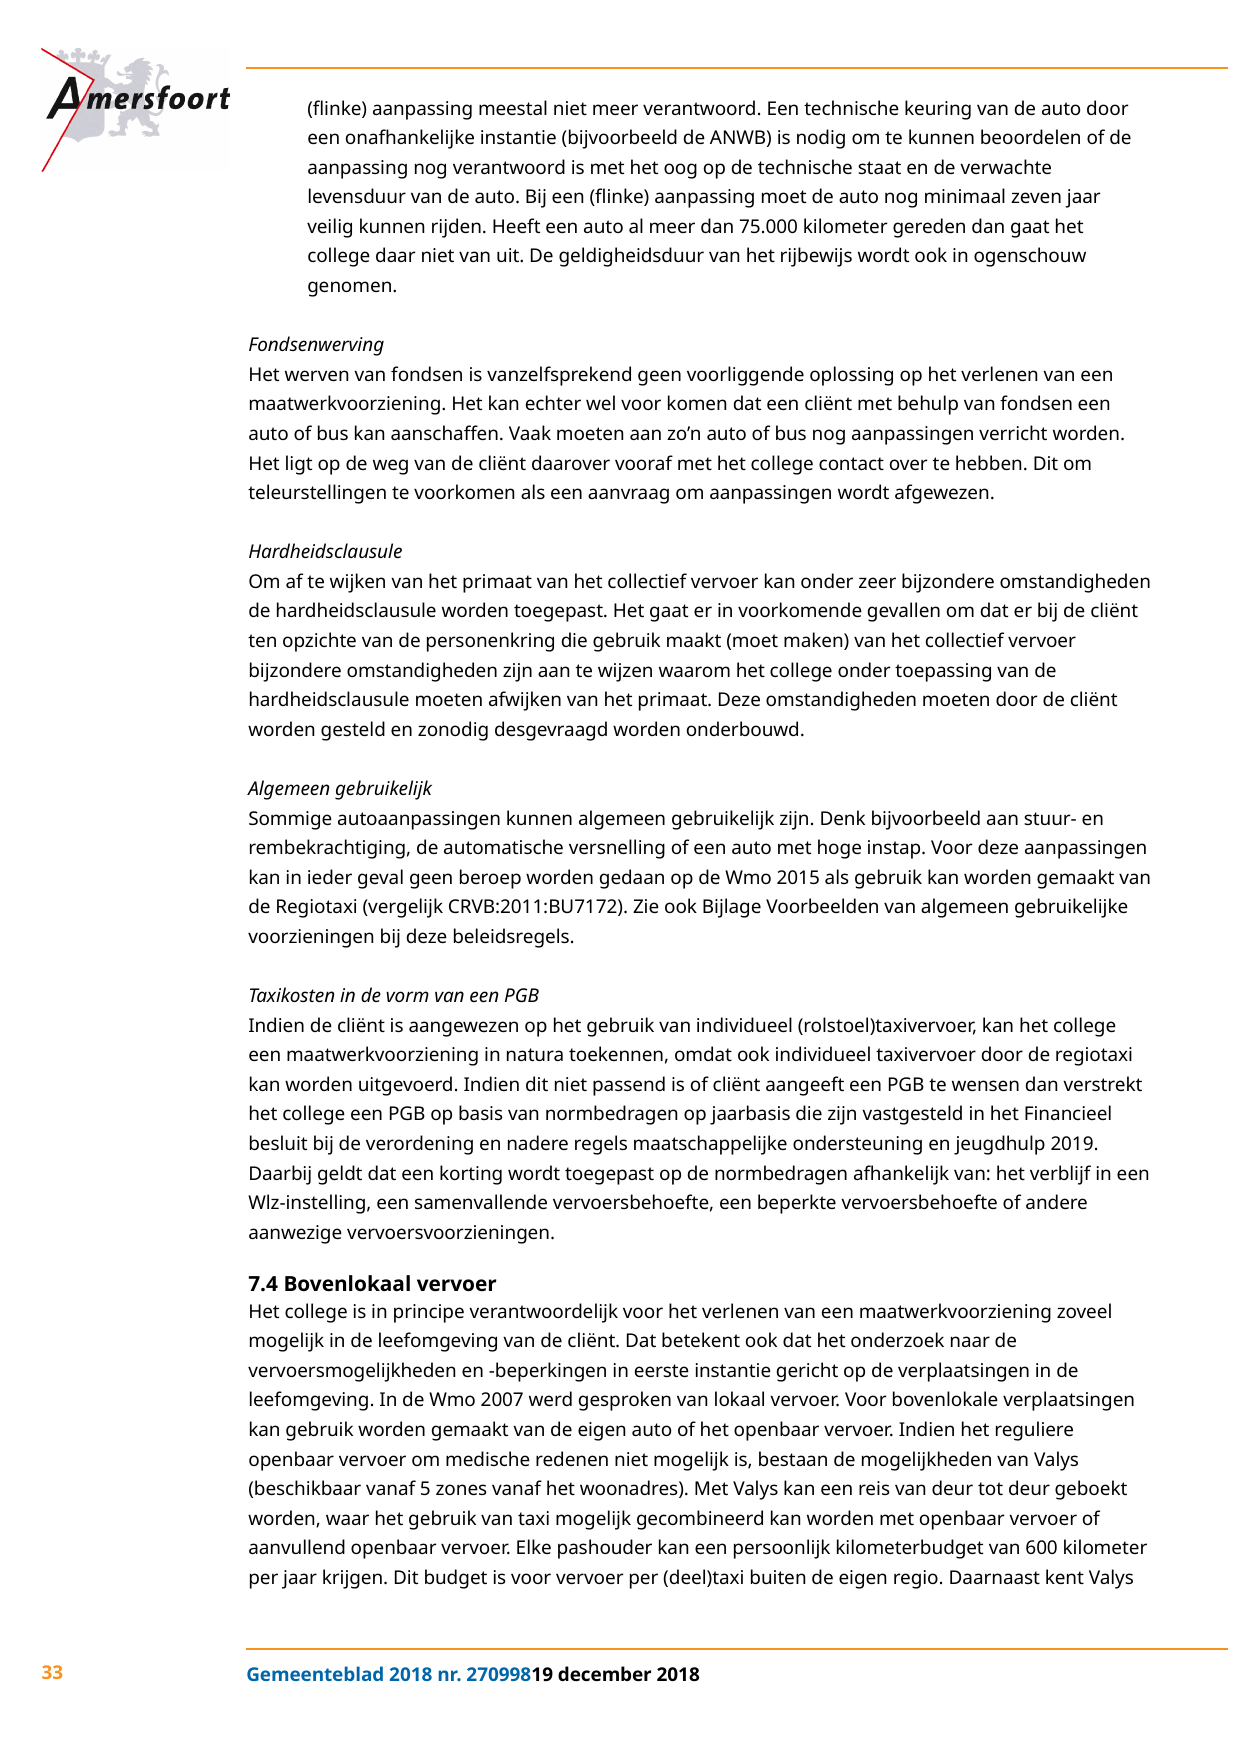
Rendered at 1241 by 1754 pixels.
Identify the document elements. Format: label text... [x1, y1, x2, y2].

text Om af te wijken van het primaat van het collectief vervoer kan onder zeer bijzondere omstandigheden de hardheidsclausule worden toegepast. Het gaat er in voorkomende gevallen om dat er bij de cliënt ten opzichte van de personenkring die gebruik maakt (moet maken) van het collectief vervoer bijzondere omstandigheden zijn aan te wijzen waarom het college onder toepassing van de hardheidsclausule moeten afwijken van het primaat. Deze omstandigheden moeten door de cliënt worden gesteld en zonodig desgevraagd worden onderbouwd. [248, 568, 1152, 742]
text Het werven van fondsen is vanzelfsprekend geen voorliggende oplossing op het verlenen van een maatwerkvoorziening. Het kan echter wel voor komen dat een cliënt met behulp van fondsen een auto of bus kan aanschaffen. Vaak moeten aan zo’n auto of bus nog aanpassingen verricht worden. Het ligt op de weg van de cliënt daarover vooraf met het college contact over te hebben. Dit om teleurstellingen te voorkomen als een aanvraag om aanpassingen wordt afgewezen. [248, 361, 1152, 505]
text Fondsenwerving [248, 331, 1152, 357]
text Hardheidsclausule [248, 538, 1152, 564]
text Indien de cliënt is aangewezen op het gebruik van individueel (rolstoel)taxivervoer, kan het college een maatwerkvoorziening in natura toekennen, omdat ook individueel taxivervoer door de regiotaxi kan worden uitgevoerd. Indien dit niet passend is of cliënt aangeeft een PGB te wensen dan verstrekt het college een PGB op basis van normbedragen op jaarbasis die zijn vastgesteld in het Financieel besluit bij de verordening en nadere regels maatschappelijke ondersteuning en jeugdhulp 2019. Daarbij geldt dat een korting wordt toegepast op de normbedragen afhankelijk van: het verblijf in een Wlz-instelling, een samenvallende vervoersbehoefte, een beperkte vervoersbehoefte of andere aanwezige vervoersvoorzieningen. [248, 1012, 1152, 1245]
picture [41, 47, 231, 172]
text Het college is in principe verantwoordelijk voor het verlenen van een maatwerkvoorziening zoveel mogelijk in de leefomgeving van de cliënt. Dat betekent ook dat het onderzoek naar de vervoersmogelijkheden en -beperkingen in eerste instantie gericht op de verplaatsingen in de leefomgeving. In de Wmo 2007 werd gesproken van lokaal vervoer. Voor bovenlokale verplaatsingen kan gebruik worden gemaakt van de eigen auto of het openbaar vervoer. Indien het reguliere openbaar vervoer om medische redenen niet mogelijk is, bestaan de mogelijkheden van Valys (beschikbaar vanaf 5 zones vanaf het woonadres). Met Valys kan een reis van deur tot deur geboekt worden, waar het gebruik van taxi mogelijk gecombineerd kan worden met openbaar vervoer of aanvullend openbaar vervoer. Elke pashouder kan een persoonlijk kilometerbudget van 600 kilometer per jaar krijgen. Dit budget is voor vervoer per (deel)taxi buiten de eigen regio. Daarnaast kent Valys [248, 1298, 1152, 1590]
text Taxikosten in de vorm van een PGB [248, 982, 1152, 1008]
text Sommige autoaanpassingen kunnen algemeen gebruikelijk zijn. Denk bijvoorbeeld aan stuur- en rembekrachtiging, de automatische versnelling of een auto met hoge instap. Voor deze aanpassingen kan in ieder geval geen beroep worden gedaan op de Wmo 2015 als gebruik kan worden gemaakt van de Regiotaxi (vergelijk CRVB:2011:BU7172). Zie ook Bijlage Voorbeelden van algemeen gebruikelijke voorzieningen bij deze beleidsregels. [248, 805, 1152, 949]
list (flinke) aanpassing meestal niet meer verantwoord. Een technische keuring van de auto door een onafhankelijke instantie (bijvoorbeeld de ANWB) is nodig om te kunnen beoordelen of de aanpassing nog verantwoord is met het oog op de technische staat en de verwachte levensduur van de auto. Bij een (flinke) aanpassing moet de auto nog minimaal zeven jaar veilig kunnen rijden. Heeft een auto al meer dan 75.000 kilometer gereden dan gaat het college daar niet van uit. De geldigheidsduur van het rijbewijs wordt ook in ogenschouw genomen. [248, 95, 1152, 298]
text Algemeen gebruikelijk [248, 775, 1152, 801]
text 7.4 Bovenlokaal vervoer [248, 1269, 1152, 1298]
